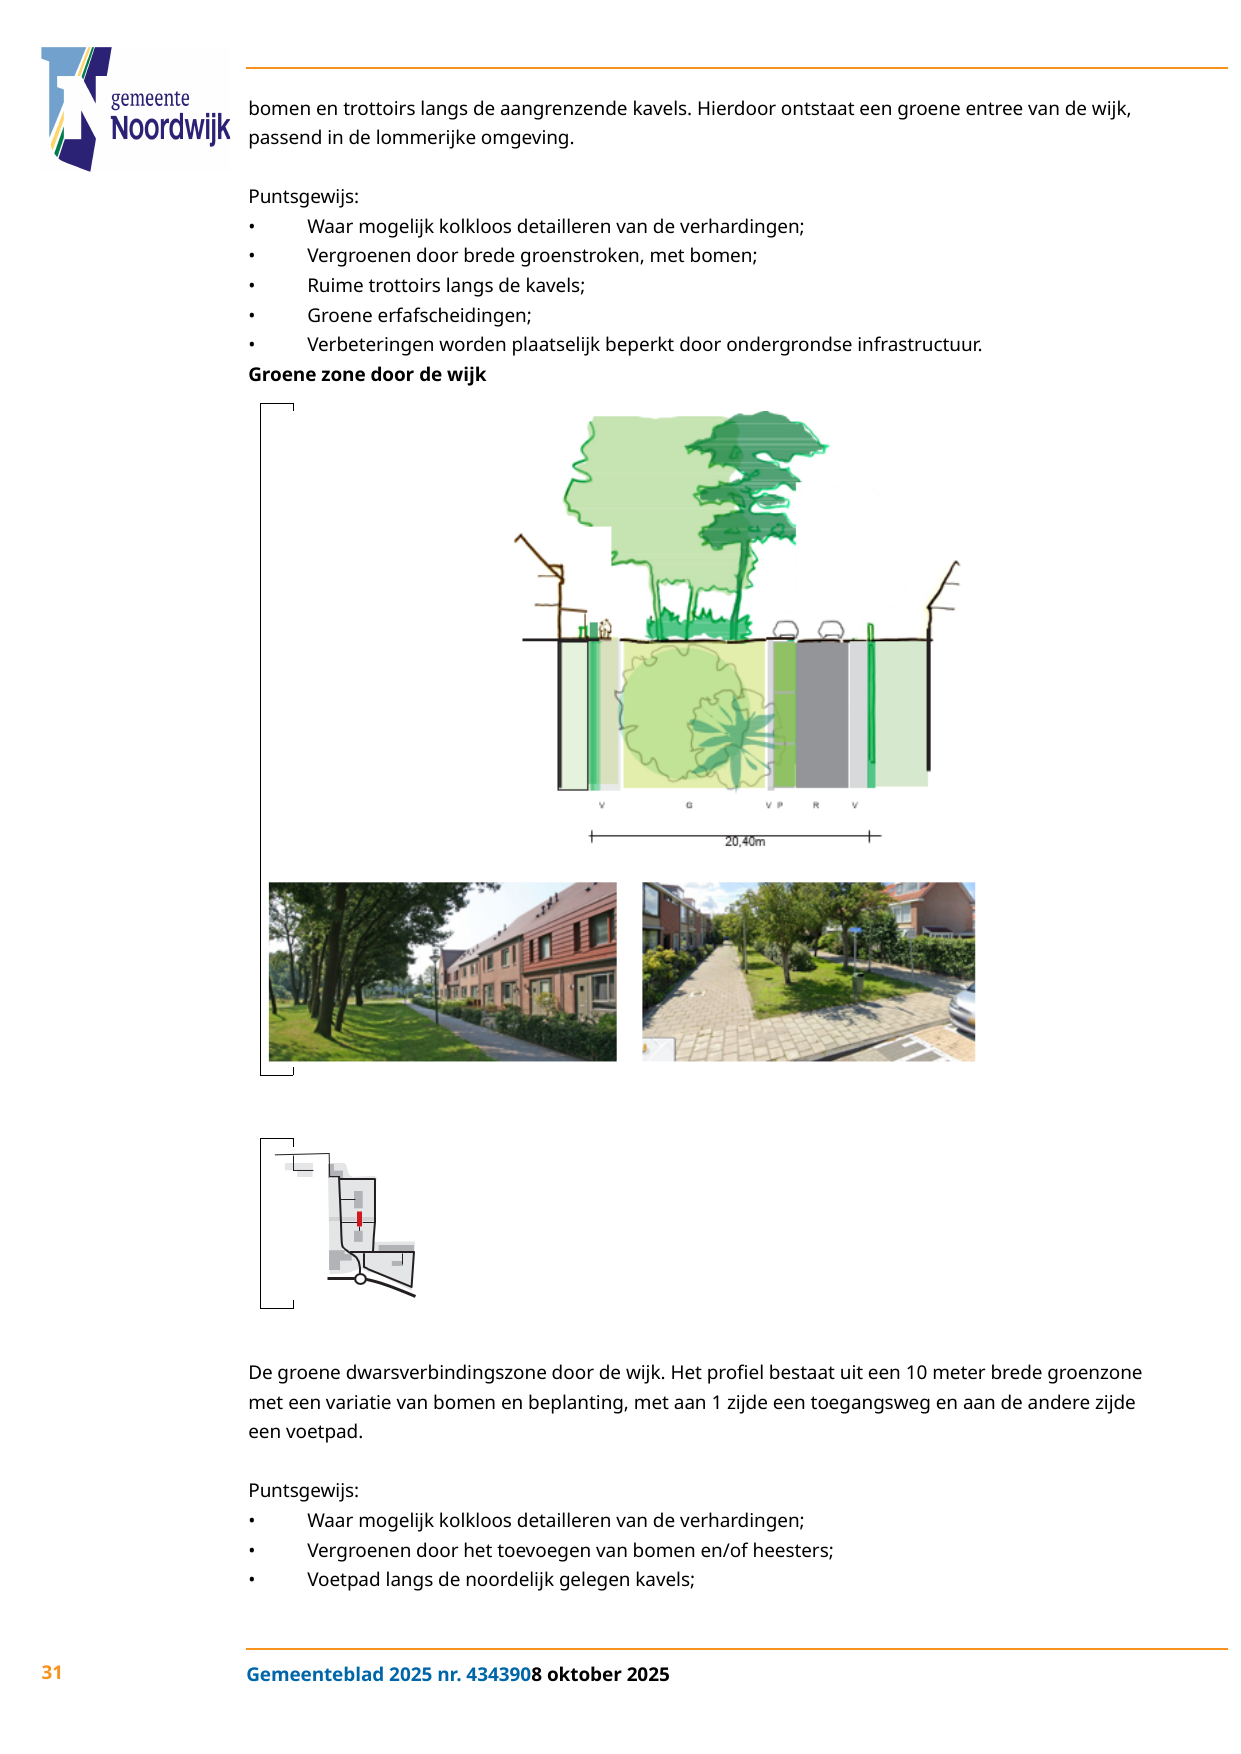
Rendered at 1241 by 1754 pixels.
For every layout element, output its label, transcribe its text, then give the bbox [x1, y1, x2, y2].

text De groene dwarsverbindingszone door de wijk. Het profiel bestaat uit een 10 meter brede groenzone met een variatie van bomen en beplanting, met aan 1 zijde een toegangsweg en aan de andere zijde een voetpad. [248, 1359, 1152, 1444]
list Verbeteringen worden plaatselijk beperkt door ondergrondse infrastructuur. [248, 331, 1152, 357]
list Ruime trottoirs langs de kavels; [248, 272, 1152, 298]
list Vergroenen door het toevoegen van bomen en/of heesters; [248, 1537, 1152, 1563]
picture [41, 47, 231, 172]
list Voetpad langs de noordelijk gelegen kavels; [248, 1566, 1152, 1592]
text bomen en trottoirs langs de aangrenzende kavels. Hierdoor ontstaat een groene entree van de wijk, passend in de lommerijke omgeving. [248, 95, 1152, 150]
picture [268, 411, 978, 1067]
picture [268, 1147, 417, 1300]
text Puntsgewijs: [248, 183, 1152, 209]
list Waar mogelijk kolkloos detailleren van de verhardingen; [248, 1507, 1152, 1533]
list Waar mogelijk kolkloos detailleren van de verhardingen; [248, 213, 1152, 239]
text Puntsgewijs: [248, 1478, 1152, 1503]
text Groene zone door de wijk [248, 361, 1152, 387]
list Groene erfafscheidingen; [248, 302, 1152, 328]
list Vergroenen door brede groenstroken, met bomen; [248, 243, 1152, 268]
